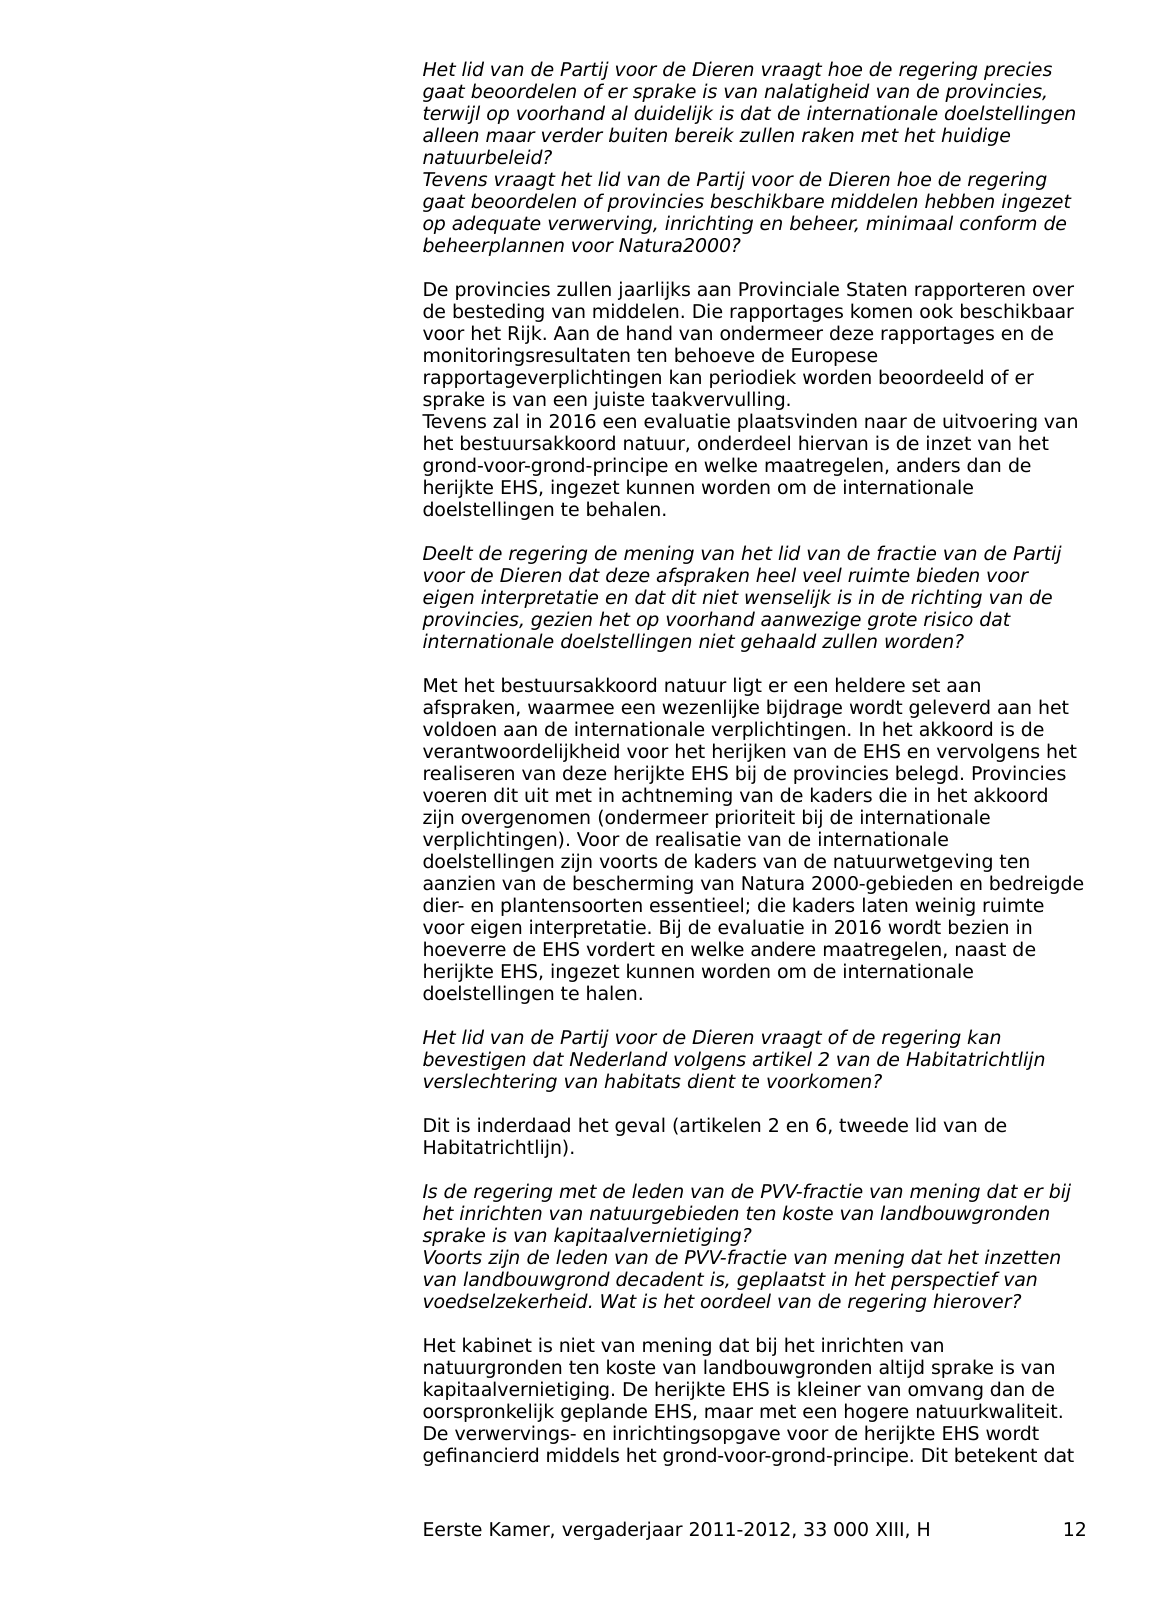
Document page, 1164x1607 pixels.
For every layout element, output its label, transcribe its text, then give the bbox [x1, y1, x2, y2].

text Voorts zijn de leden van de PVV-fractie van mening dat het inzetten van landbouwgrond decadent is, geplaatst in het perspectief van voedselzekerheid. Wat is het oordeel van de regering hierover? [422, 1247, 1087, 1313]
text Tevens vraagt het lid van de Partij voor de Dieren hoe de regering gaat beoordelen of provincies beschikbare middelen hebben ingezet op adequate verwerving, inrichting en beheer, minimaal conform de beheerplannen voor Natura2000? [422, 169, 1087, 257]
text De provincies zullen jaarlijks aan Provinciale Staten rapporteren over de besteding van middelen. Die rapportages komen ook beschikbaar voor het Rijk. Aan de hand van ondermeer deze rapportages en de monitoringsresultaten ten behoeve de Europese rapportageverplichtingen kan periodiek worden beoordeeld of er sprake is van een juiste taakvervulling. [422, 279, 1087, 411]
text Tevens zal in 2016 een evaluatie plaatsvinden naar de uitvoering van het bestuursakkoord natuur, onderdeel hiervan is de inzet van het grond-voor-grond-principe en welke maatregelen, anders dan de herijkte EHS, ingezet kunnen worden om de internationale doelstellingen te behalen. [422, 411, 1087, 521]
text Met het bestuursakkoord natuur ligt er een heldere set aan afspraken, waarmee een wezenlijke bijdrage wordt geleverd aan het voldoen aan de internationale verplichtingen. In het akkoord is de verantwoordelijkheid voor het herijken van de EHS en vervolgens het realiseren van deze herijkte EHS bij de provincies belegd. Provincies voeren dit uit met in achtneming van de kaders die in het akkoord zijn overgenomen (ondermeer prioriteit bij de internationale verplichtingen). Voor de realisatie van de internationale doelstellingen zijn voorts de kaders van de natuurwetgeving ten aanzien van de bescherming van Natura 2000-gebieden en bedreigde dier- en plantensoorten essentieel; die kaders laten weinig ruimte voor eigen interpretatie. Bij de evaluatie in 2016 wordt bezien in hoeverre de EHS vordert en welke andere maatregelen, naast de herijkte EHS, ingezet kunnen worden om de internationale doelstellingen te halen. [422, 675, 1087, 1005]
text Is de regering met de leden van de PVV-fractie van mening dat er bij het inrichten van natuurgebieden ten koste van landbouwgronden sprake is van kapitaalvernietiging? [422, 1181, 1087, 1247]
text Deelt de regering de mening van het lid van de fractie van de Partij voor de Dieren dat deze afspraken heel veel ruimte bieden voor eigen interpretatie en dat dit niet wenselijk is in de richting van de provincies, gezien het op voorhand aanwezige grote risico dat internationale doelstellingen niet gehaald zullen worden? [422, 543, 1087, 653]
text Het kabinet is niet van mening dat bij het inrichten van natuurgronden ten koste van landbouwgronden altijd sprake is van kapitaalvernietiging. De herijkte EHS is kleiner van omvang dan de oorspronkelijk geplande EHS, maar met een hogere natuurkwaliteit. De verwervings- en inrichtingsopgave voor de herijkte EHS wordt gefinancierd middels het grond-voor-grond-principe. Dit betekent dat [422, 1335, 1087, 1467]
text Het lid van de Partij voor de Dieren vraagt hoe de regering precies gaat beoordelen of er sprake is van nalatigheid van de provincies, terwijl op voorhand al duidelijk is dat de internationale doelstellingen alleen maar verder buiten bereik zullen raken met het huidige natuurbeleid? [422, 59, 1087, 169]
text Het lid van de Partij voor de Dieren vraagt of de regering kan bevestigen dat Nederland volgens artikel 2 van de Habitatrichtlijn verslechtering van habitats dient te voorkomen? [422, 1027, 1087, 1093]
text Dit is inderdaad het geval (artikelen 2 en 6, tweede lid van de Habitatrichtlijn). [422, 1115, 1087, 1159]
